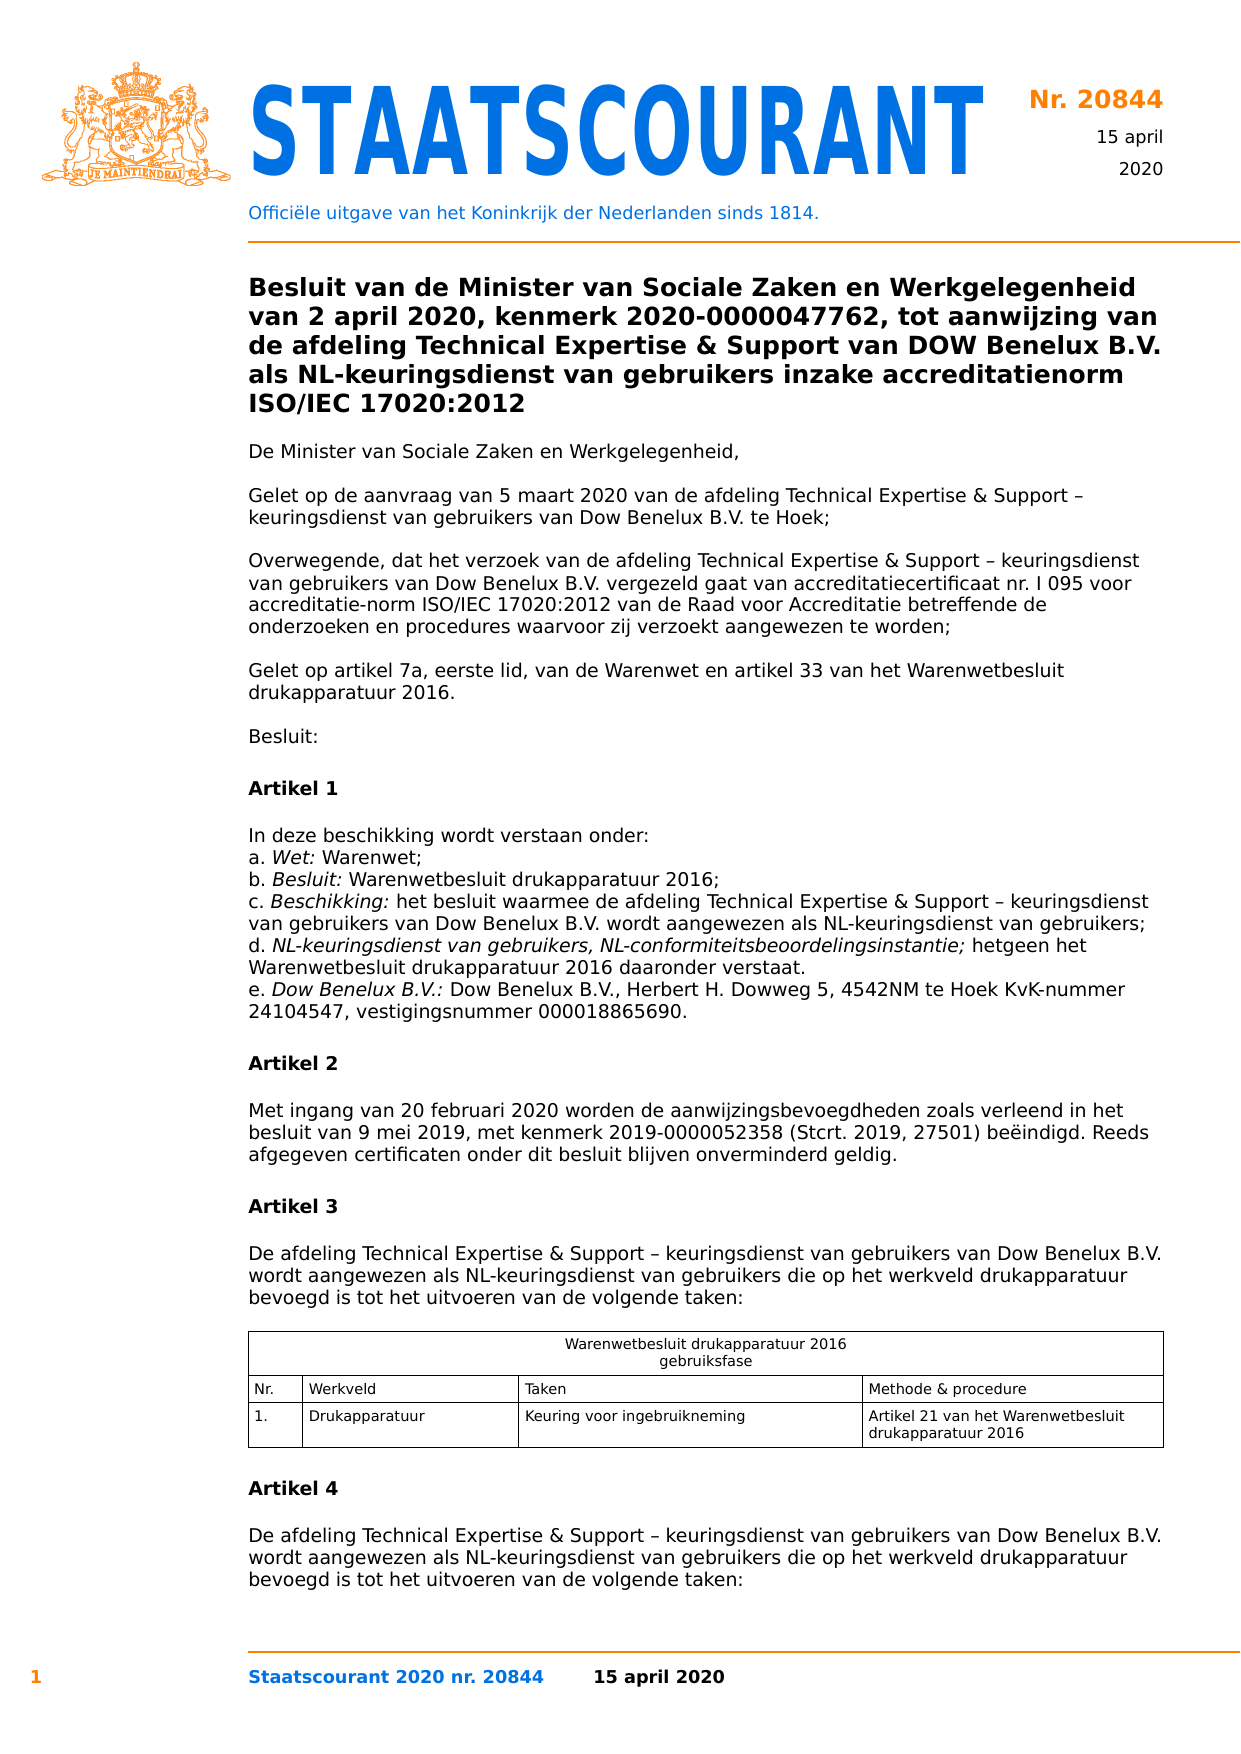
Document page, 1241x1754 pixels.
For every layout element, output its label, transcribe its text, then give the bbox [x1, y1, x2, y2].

subtitle Artikel 4 [248, 1478, 1163, 1500]
table_cell Werkveld [303, 1376, 518, 1402]
text a. Wet: Warenwet; [248, 847, 1163, 869]
table_cell Methode & procedure [863, 1376, 1163, 1402]
text c. Beschikking: het besluit waarmee de afdeling Technical Expertise & Support – keuringsdienst van gebruikers van Dow Benelux B.V. wordt aangewezen als NL-keuringsdienst van gebruikers; [248, 891, 1163, 935]
table_cell Drukapparatuur [303, 1403, 518, 1447]
text Overwegende, dat het verzoek van de afdeling Technical Expertise & Support – keuringsdienst van gebruikers van Dow Benelux B.V. vergezeld gaat van accreditatiecertificaat nr. I 095 voor accreditatie-norm ISO/IEC 17020:2012 van de Raad voor Accreditatie betreffende de onderzoeken en procedures waarvoor zij verzoekt aangewezen te worden; [248, 550, 1163, 638]
table_header STAATSCOURANT [248, 62, 998, 203]
text De afdeling Technical Expertise & Support – keuringsdienst van gebruikers van Dow Benelux B.V. wordt aangewezen als NL-keuringsdienst van gebruikers die op het werkveld drukapparatuur bevoegd is tot het uitvoeren van de volgende taken: [248, 1243, 1163, 1309]
table_header [25, 62, 248, 241]
table_header Nr. 20844 [998, 62, 1240, 121]
text In deze beschikking wordt verstaan onder: [248, 825, 1163, 847]
table_header Warenwetbesluit drukapparatuur 2016 gebruiksfase [249, 1332, 1163, 1375]
text Met ingang van 20 februari 2020 worden de aanwijzingsbevoegdheden zoals verleend in het besluit van 9 mei 2019, met kenmerk 2019-0000052358 (Stcrt. 2019, 27501) beëindigd. Reeds afgegeven certificaten onder dit besluit blijven onverminderd geldig. [248, 1100, 1163, 1166]
text Besluit: [248, 726, 1163, 748]
subtitle Besluit van de Minister van Sociale Zaken en Werkgelegenheid van 2 april 2020, kenmerk 2020-0000047762, tot aanwijzing van de afdeling Technical Expertise & Support van DOW Benelux B.V. als NL-keuringsdienst van gebruikers inzake accreditatienorm ISO/IEC 17020:2012 [248, 273, 1163, 419]
table_cell Artikel 21 van het Warenwetbesluit drukapparatuur 2016 [863, 1403, 1163, 1447]
text De afdeling Technical Expertise & Support – keuringsdienst van gebruikers van Dow Benelux B.V. wordt aangewezen als NL-keuringsdienst van gebruikers die op het werkveld drukapparatuur bevoegd is tot het uitvoeren van de volgende taken: [248, 1525, 1163, 1591]
text Gelet op artikel 7a, eerste lid, van de Warenwet en artikel 33 van het Warenwetbesluit drukapparatuur 2016. [248, 660, 1163, 704]
subtitle Artikel 1 [248, 778, 1163, 800]
subtitle Artikel 3 [248, 1196, 1163, 1218]
table_cell 2020 [998, 153, 1240, 203]
table_cell Taken [519, 1376, 862, 1402]
text d. NL-keuringsdienst van gebruikers, NL-conformiteitsbeoordelingsinstantie; hetgeen het Warenwetbesluit drukapparatuur 2016 daaronder verstaat. [248, 935, 1163, 979]
table_cell Officiële uitgave van het Koninkrijk der Nederlanden sinds 1814. [248, 203, 1240, 241]
table_cell 1. [249, 1403, 302, 1447]
text Gelet op de aanvraag van 5 maart 2020 van de afdeling Technical Expertise & Support – keuringsdienst van gebruikers van Dow Benelux B.V. te Hoek; [248, 484, 1163, 528]
subtitle Artikel 2 [248, 1053, 1163, 1075]
text e. Dow Benelux B.V.: Dow Benelux B.V., Herbert H. Dowweg 5, 4542NM te Hoek KvK-nummer 24104547, vestigingsnummer 000018865690. [248, 979, 1163, 1023]
picture [41, 62, 231, 186]
table_cell 15 april [998, 121, 1240, 153]
text De Minister van Sociale Zaken en Werkgelegenheid, [248, 441, 1163, 463]
table_cell Keuring voor ingebruikneming [519, 1403, 862, 1447]
text b. Besluit: Warenwetbesluit drukapparatuur 2016; [248, 869, 1163, 891]
table_cell Nr. [249, 1376, 302, 1402]
